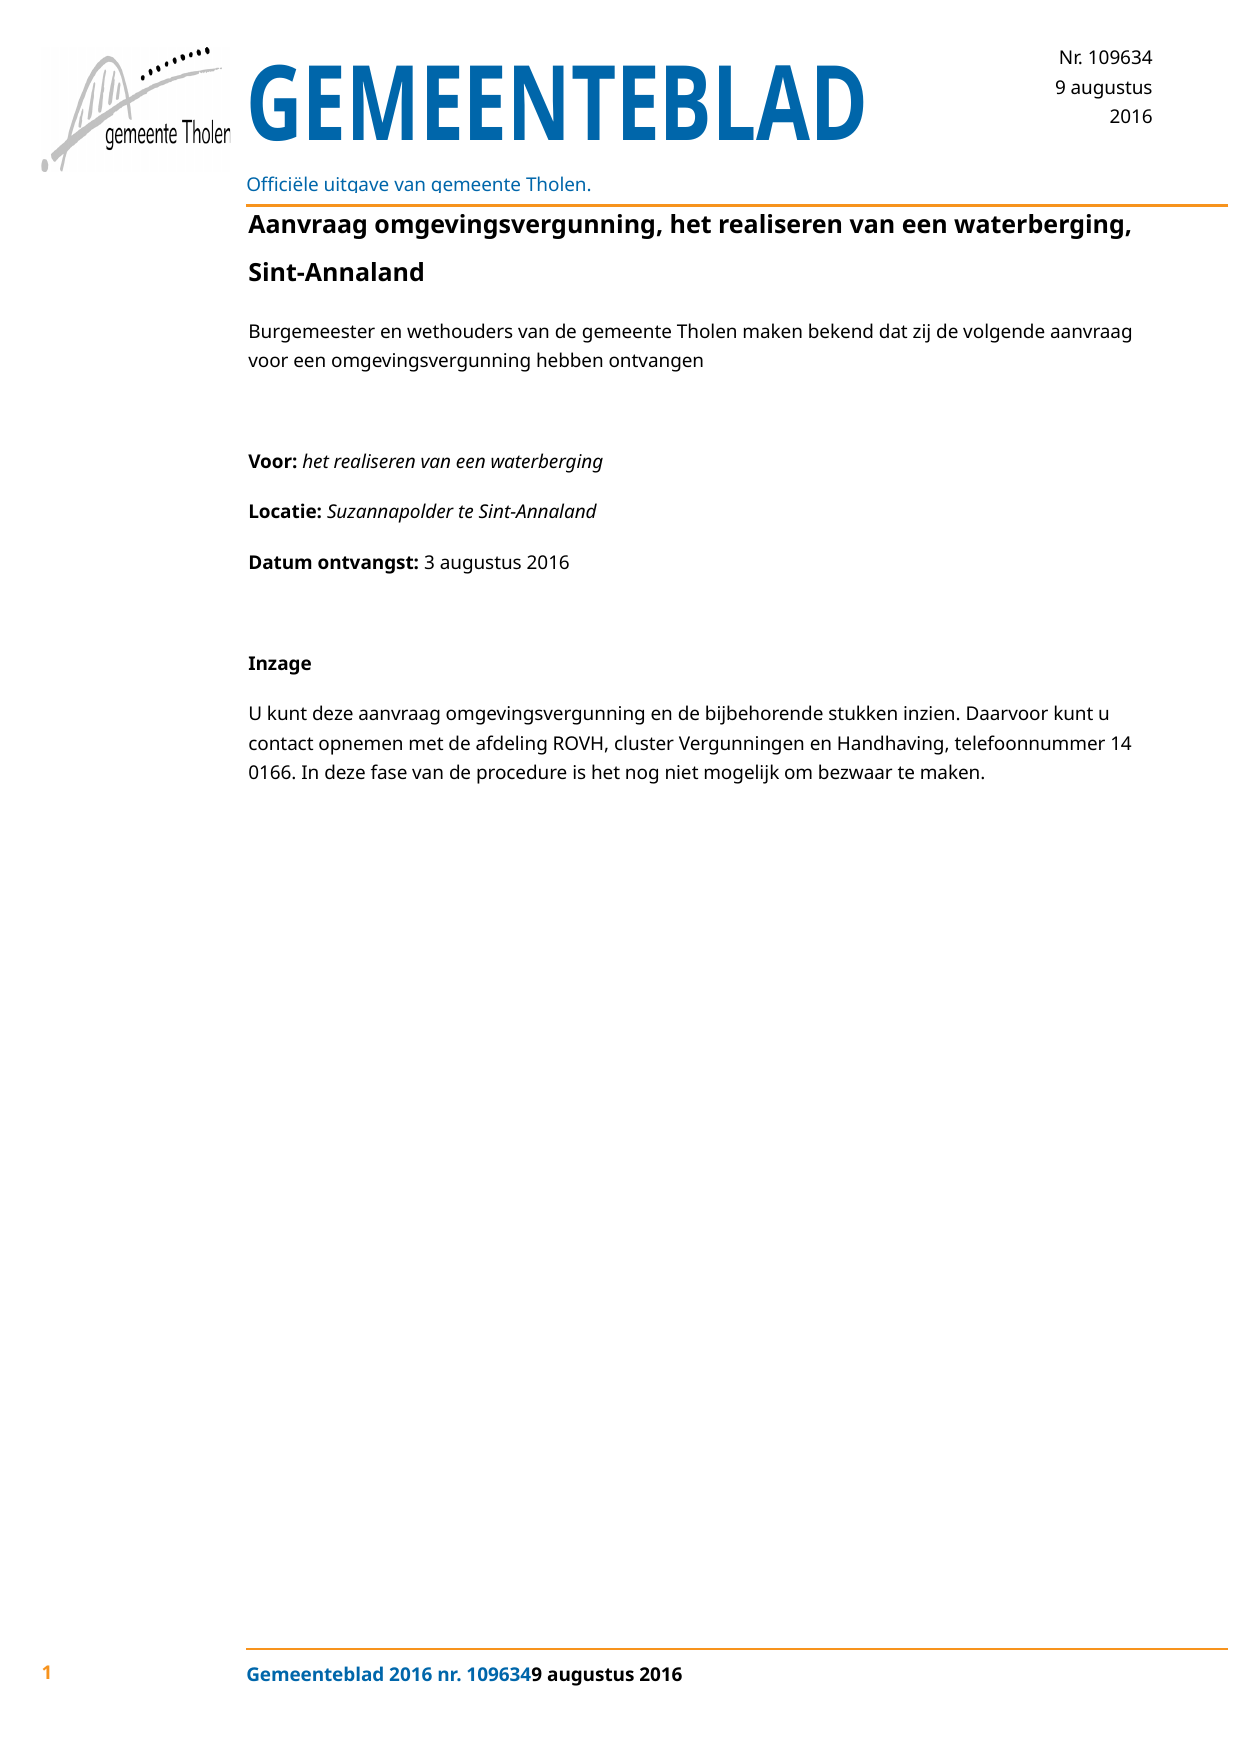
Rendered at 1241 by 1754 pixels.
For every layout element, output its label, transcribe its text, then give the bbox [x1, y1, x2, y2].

text Inzage [248, 650, 1152, 676]
text Burgemeester en wethouders van de gemeente Tholen maken bekend dat zij de volgende aanvraag voor een omgevingsvergunning hebben ontvangen [248, 318, 1152, 373]
text Aanvraag omgevingsvergunning, het realiseren van een waterberging, Sint-Annaland [248, 207, 1152, 288]
text Datum ontvangst: 3 augustus 2016 [248, 549, 1152, 575]
picture [41, 47, 231, 172]
text Locatie: Suzannapolder te Sint-Annaland [248, 499, 1152, 524]
text Voor: het realiseren van een waterberging [248, 448, 1152, 474]
text U kunt deze aanvraag omgevingsvergunning en de bijbehorende stukken inzien. Daarvoor kunt u contact opnemen met de afdeling ROVH, cluster Vergunningen en Handhaving, telefoonnummer 14 0166. In deze fase van de procedure is het nog niet mogelijk om bezwaar te maken. [248, 700, 1152, 785]
